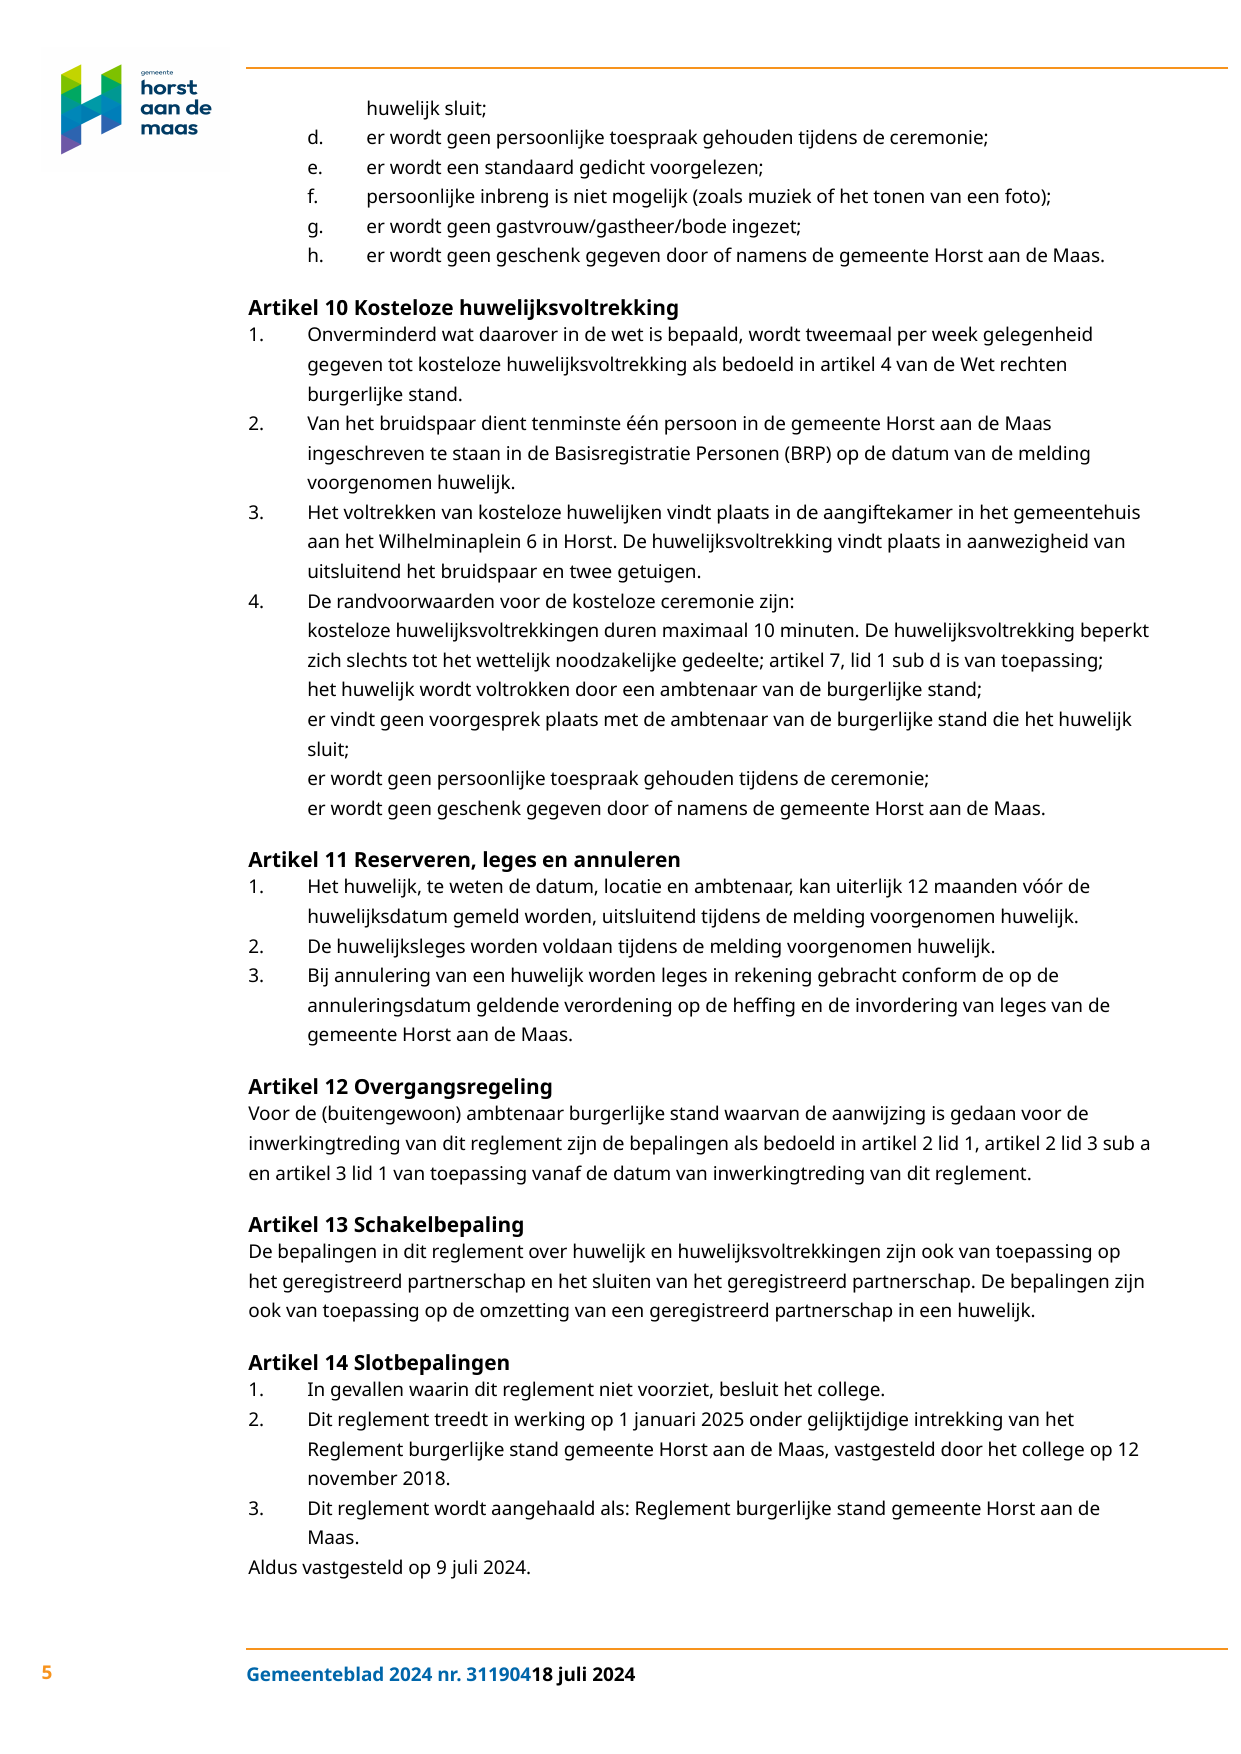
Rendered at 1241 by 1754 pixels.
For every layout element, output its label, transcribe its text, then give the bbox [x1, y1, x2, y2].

list persoonlijke inbreng is niet mogelijk (zoals muziek of het tonen van een foto); [307, 183, 1152, 209]
text Artikel 12 Overgangsregeling [248, 1072, 1152, 1101]
list Onverminderd wat daarover in de wet is bepaald, wordt tweemaal per week gelegenheid gegeven tot kosteloze huwelijksvoltrekking als bedoeld in artikel 4 van de Wet rechten burgerlijke stand. [248, 322, 1152, 406]
list Dit reglement treedt in werking op 1 januari 2025 onder gelijktijdige intrekking van het Reglement burgerlijke stand gemeente Horst aan de Maas, vastgesteld door het college op 12 november 2018. [248, 1406, 1152, 1491]
text Artikel 14 Slotbepalingen [248, 1348, 1152, 1377]
list De huwelijksleges worden voldaan tijdens de melding voorgenomen huwelijk. [248, 933, 1152, 959]
list Bij annulering van een huwelijk worden leges in rekening gebracht conform de op de annuleringsdatum geldende verordening op de heffing en de invordering van leges van de gemeente Horst aan de Maas. [248, 962, 1152, 1047]
list Het huwelijk, te weten de datum, locatie en ambtenaar, kan uiterlijk 12 maanden vóór de huwelijksdatum gemeld worden, uitsluitend tijdens de melding voorgenomen huwelijk. [248, 874, 1152, 929]
list Dit reglement wordt aangehaald als: Reglement burgerlijke stand gemeente Horst aan de Maas. [248, 1495, 1152, 1550]
list er wordt een standaard gedicht voorgelezen; [307, 154, 1152, 180]
text Artikel 11 Reserveren, leges en annuleren [248, 845, 1152, 874]
list huwelijk sluit; [307, 95, 1152, 121]
list kosteloze huwelijksvoltrekkingen duren maximaal 10 minuten. De huwelijksvoltrekking beperkt zich slechts tot het wettelijk noodzakelijke gedeelte; artikel 7, lid 1 sub d is van toepassing; [248, 617, 1152, 673]
list Van het bruidspaar dient tenminste één persoon in de gemeente Horst aan de Maas ingeschreven te staan in de Basisregistratie Personen (BRP) op de datum van de melding voorgenomen huwelijk. [248, 410, 1152, 495]
text Artikel 10 Kosteloze huwelijksvoltrekking [248, 293, 1152, 322]
text De bepalingen in dit reglement over huwelijk en huwelijksvoltrekkingen zijn ook van toepassing op het geregistreerd partnerschap en het sluiten van het geregistreerd partnerschap. De bepalingen zijn ook van toepassing op de omzetting van een geregistreerd partnerschap in een huwelijk. [248, 1238, 1152, 1323]
text Aldus vastgesteld op 9 juli 2024. [248, 1554, 1152, 1580]
list er vindt geen voorgesprek plaats met de ambtenaar van de burgerlijke stand die het huwelijk sluit; [248, 706, 1152, 761]
list er wordt geen persoonlijke toespraak gehouden tijdens de ceremonie; [307, 124, 1152, 150]
list het huwelijk wordt voltrokken door een ambtenaar van de burgerlijke stand; [248, 677, 1152, 702]
list De randvoorwaarden voor de kosteloze ceremonie zijn: [248, 588, 1152, 613]
list er wordt geen gastvrouw/gastheer/bode ingezet; [307, 213, 1152, 239]
list er wordt geen persoonlijke toespraak gehouden tijdens de ceremonie; [248, 765, 1152, 791]
text Artikel 13 Schakelbepaling [248, 1210, 1152, 1238]
list Het voltrekken van kosteloze huwelijken vindt plaats in de aangiftekamer in het gemeentehuis aan het Wilhelminaplein 6 in Horst. De huwelijksvoltrekking vindt plaats in aanwezigheid van uitsluitend het bruidspaar en twee getuigen. [248, 499, 1152, 584]
list er wordt geen geschenk gegeven door of namens de gemeente Horst aan de Maas. [248, 795, 1152, 821]
picture [41, 47, 231, 172]
text Voor de (buitengewoon) ambtenaar burgerlijke stand waarvan de aanwijzing is gedaan voor de inwerkingtreding van dit reglement zijn de bepalingen als bedoeld in artikel 2 lid 1, artikel 2 lid 3 sub a en artikel 3 lid 1 van toepassing vanaf de datum van inwerkingtreding van dit reglement. [248, 1101, 1152, 1185]
list er wordt geen geschenk gegeven door of namens de gemeente Horst aan de Maas. [307, 243, 1152, 268]
list In gevallen waarin dit reglement niet voorziet, besluit het college. [248, 1377, 1152, 1402]
